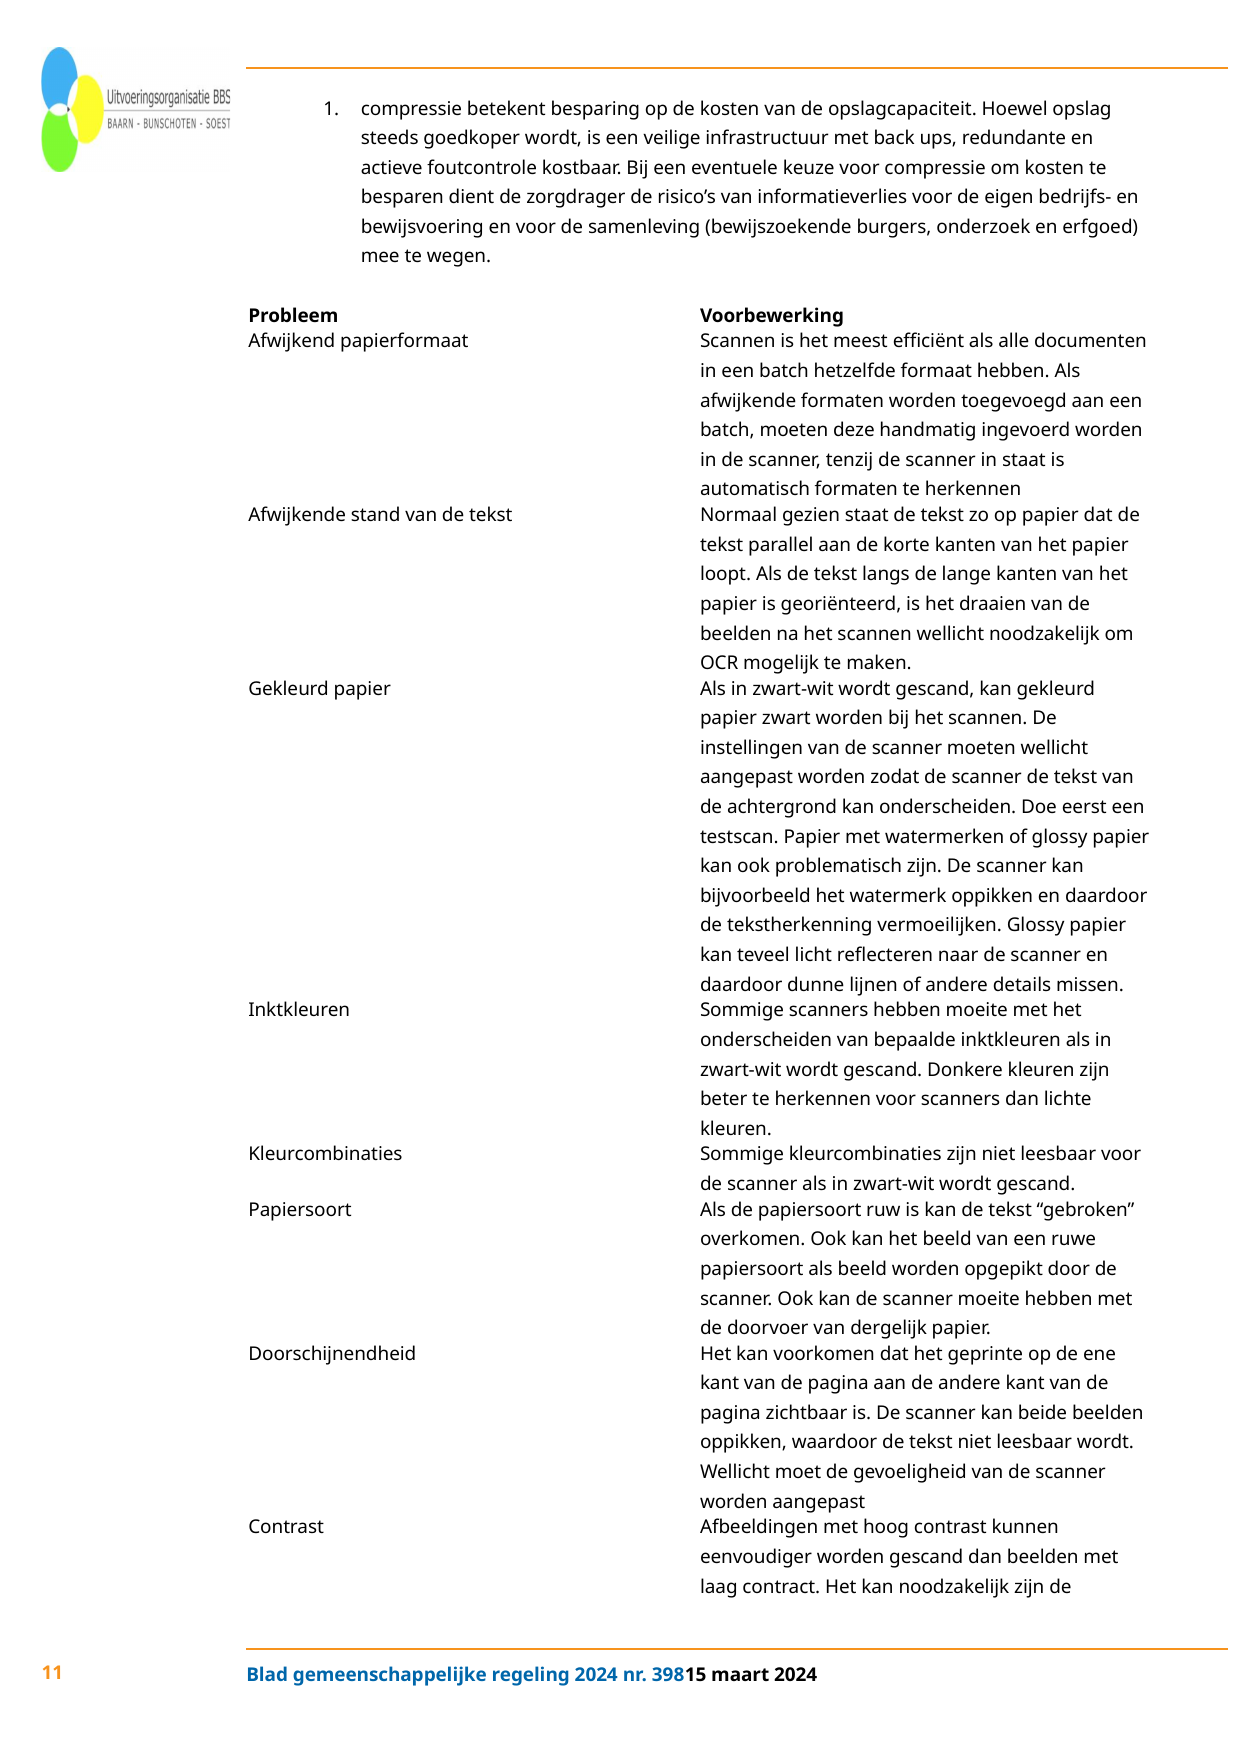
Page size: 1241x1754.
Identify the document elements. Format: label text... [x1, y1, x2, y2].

table_cell Als de papiersoort ruw is kan de tekst “gebroken” overkomen. Ook kan het beeld van een ruwe papiersoort als beeld worden opgepikt door de scanner. Ook kan de scanner moeite hebben met de doorvoer van dergelijk papier. [700, 1196, 1152, 1340]
table_cell Als in zwart-wit wordt gescand, kan gekleurd papier zwart worden bij het scannen. De instellingen van de scanner moeten wellicht aangepast worden zodat de scanner de tekst van de achtergrond kan onderscheiden. Doe eerst een testscan. Papier met watermerken of glossy papier kan ook problematisch zijn. De scanner kan bijvoorbeeld het watermerk oppikken en daardoor de tekstherkenning vermoeilijken. Glossy papier kan teveel licht reflecteren naar de scanner en daardoor dunne lijnen of andere details missen. [700, 675, 1152, 997]
table_cell Sommige scanners hebben moeite met het onderscheiden van bepaalde inktkleuren als in zwart-wit wordt gescand. Donkere kleuren zijn beter te herkennen voor scanners dan lichte kleuren. [700, 997, 1152, 1141]
table_cell Normaal gezien staat de tekst zo op papier dat de tekst parallel aan de korte kanten van het papier loopt. Als de tekst langs de lange kanten van het papier is georiënteerd, is het draaien van de beelden na het scannen wellicht noodzakelijk om OCR mogelijk te maken. [700, 501, 1152, 675]
picture [41, 47, 231, 172]
table_header Probleem [248, 302, 700, 328]
table_cell Inktkleuren [248, 997, 700, 1141]
table_cell Papiersoort [248, 1196, 700, 1340]
table_cell Afbeeldingen met hoog contrast kunnen eenvoudiger worden gescand dan beelden met laag contract. Het kan noodzakelijk zijn de [700, 1514, 1152, 1598]
table_cell Gekleurd papier [248, 675, 700, 997]
list compressie betekent besparing op de kosten van de opslagcapaciteit. Hoewel opslag steeds goedkoper wordt, is een veilige infrastructuur met back ups, redundante en actieve foutcontrole kostbaar. Bij een eventuele keuze voor compressie om kosten te besparen dient de zorgdrager de risico’s van informatieverlies voor de eigen bedrijfs- en bewijsvoering en voor de samenleving (bewijszoekende burgers, onderzoek en erfgoed) mee te wegen. [323, 95, 1152, 268]
table_cell Het kan voorkomen dat het geprinte op de ene kant van de pagina aan de andere kant van de pagina zichtbaar is. De scanner kan beide beelden oppikken, waardoor de tekst niet leesbaar wordt. Wellicht moet de gevoeligheid van de scanner worden aangepast [700, 1340, 1152, 1514]
table_cell Afwijkend papierformaat [248, 328, 700, 501]
table_cell Scannen is het meest efficiënt als alle documenten in een batch hetzelfde formaat hebben. Als afwijkende formaten worden toegevoegd aan een batch, moeten deze handmatig ingevoerd worden in de scanner, tenzij de scanner in staat is automatisch formaten te herkennen [700, 328, 1152, 501]
table_cell Sommige kleurcombinaties zijn niet leesbaar voor de scanner als in zwart-wit wordt gescand. [700, 1141, 1152, 1196]
table_cell Contrast [248, 1514, 700, 1598]
table_header Voorbewerking [700, 302, 1152, 328]
table_cell Afwijkende stand van de tekst [248, 501, 700, 675]
table_cell Kleurcombinaties [248, 1141, 700, 1196]
table_cell Doorschijnendheid [248, 1340, 700, 1514]
